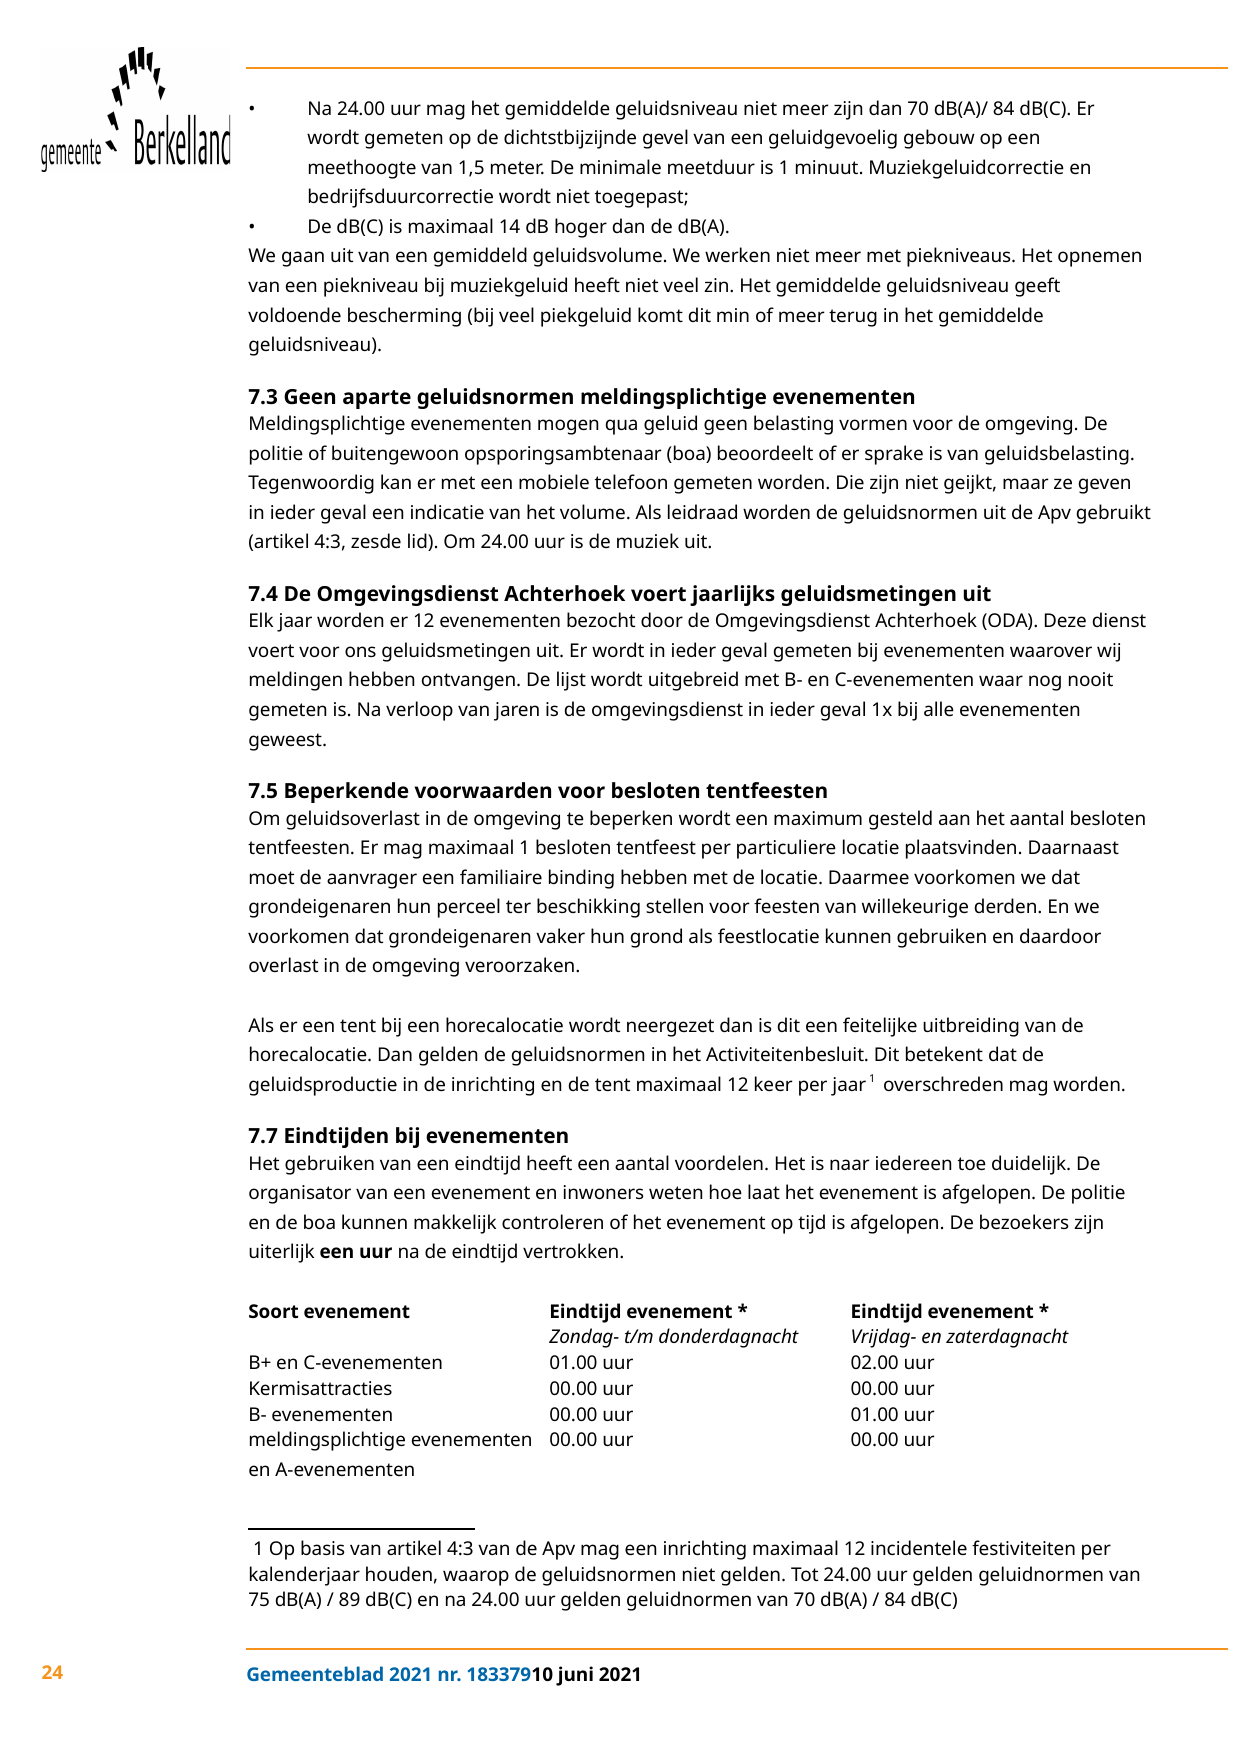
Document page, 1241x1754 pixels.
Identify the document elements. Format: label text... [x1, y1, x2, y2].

text 7.4 De Omgevingsdienst Achterhoek voert jaarlijks geluidsmetingen uit [248, 579, 1152, 607]
picture [41, 47, 231, 172]
table_header Soort evenement [248, 1298, 549, 1323]
table_cell 01.00 uur [549, 1349, 850, 1375]
table_cell 00.00 uur [850, 1426, 1152, 1482]
text 7.7 Eindtijden bij evenementen [248, 1121, 1152, 1150]
text Op basis van artikel 4:3 van de Apv mag een inrichting maximaal 12 incidentele festiviteiten per kalenderjaar houden, waarop de geluidsnormen niet gelden. Tot 24.00 uur gelden geluidnormen van 75 dB(A) / 89 dB(C) en na 24.00 uur gelden geluidnormen van 70 dB(A) / 84 dB(C) [248, 1535, 1152, 1612]
text Als er een tent bij een horecalocatie wordt neergezet dan is dit een feitelijke uitbreiding van de horecalocatie. Dan gelden de geluidsnormen in het Activiteitenbesluit. Dit betekent dat de geluidsproductie in de inrichting en de tent maximaal 12 keer per jaar overschreden mag worden. [248, 1012, 1152, 1097]
text 7.5 Beperkende voorwaarden voor besloten tentfeesten [248, 776, 1152, 805]
list Na 24.00 uur mag het gemiddelde geluidsniveau niet meer zijn dan 70 dB(A)/ 84 dB(C). Er wordt gemeten op de dichtstbijzijnde gevel van een geluidgevoelig gebouw op een meethoogte van 1,5 meter. De minimale meetduur is 1 minuut. Muziekgeluidcorrectie en bedrijfsduurcorrectie wordt niet toegepast; [248, 95, 1152, 209]
table_cell 00.00 uur [549, 1401, 850, 1426]
text 7.3 Geen aparte geluidsnormen meldingsplichtige evenementen [248, 382, 1152, 410]
text Het gebruiken van een eindtijd heeft een aantal voordelen. Het is naar iedereen toe duidelijk. De organisator van een evenement en inwoners weten hoe laat het evenement is afgelopen. De politie en de boa kunnen makkelijk controleren of het evenement op tijd is afgelopen. De bezoekers zijn uiterlijk een uur na de eindtijd vertrokken. [248, 1150, 1152, 1264]
table_cell Vrijdag- en zaterdagnacht [850, 1324, 1152, 1349]
table_cell Zondag- t/m donderdagnacht [549, 1324, 850, 1349]
table_header Eindtijd evenement * [549, 1298, 850, 1323]
text Elk jaar worden er 12 evenementen bezocht door de Omgevingsdienst Achterhoek (ODA). Deze dienst voert voor ons geluidsmetingen uit. Er wordt in ieder geval gemeten bij evenementen waarover wij meldingen hebben ontvangen. De lijst wordt uitgebreid met B- en C-evenementen waar nog nooit gemeten is. Na verloop van jaren is de omgevingsdienst in ieder geval 1x bij alle evenementen geweest. [248, 607, 1152, 752]
table_cell meldingsplichtige evenementen en A-evenementen [248, 1426, 549, 1482]
table_cell 01.00 uur [850, 1401, 1152, 1426]
text Meldingsplichtige evenementen mogen qua geluid geen belasting vormen voor de omgeving. De politie of buitengewoon opsporingsambtenaar (boa) beoordeelt of er sprake is van geluidsbelasting. Tegenwoordig kan er met een mobiele telefoon gemeten worden. Die zijn niet geijkt, maar ze geven in ieder geval een indicatie van het volume. Als leidraad worden de geluidsnormen uit de Apv gebruikt (artikel 4:3, zesde lid). Om 24.00 uur is de muziek uit. [248, 410, 1152, 554]
text We gaan uit van een gemiddeld geluidsvolume. We werken niet meer met piekniveaus. Het opnemen van een piekniveau bij muziekgeluid heeft niet veel zin. Het gemiddelde geluidsniveau geeft voldoende bescherming (bij veel piekgeluid komt dit min of meer terug in het gemiddelde geluidsniveau). [248, 243, 1152, 357]
table_cell Kermisattracties [248, 1375, 549, 1401]
table_header Eindtijd evenement * [850, 1298, 1152, 1323]
table_cell 02.00 uur [850, 1349, 1152, 1375]
list De dB(C) is maximaal 14 dB hoger dan de dB(A). [248, 213, 1152, 239]
table_cell [248, 1324, 549, 1349]
table_cell 00.00 uur [549, 1426, 850, 1482]
table_cell 00.00 uur [549, 1375, 850, 1401]
table_cell B- evenementen [248, 1401, 549, 1426]
table_cell B+ en C-evenementen [248, 1349, 549, 1375]
text Om geluidsoverlast in de omgeving te beperken wordt een maximum gesteld aan het aantal besloten tentfeesten. Er mag maximaal 1 besloten tentfeest per particuliere locatie plaatsvinden. Daarnaast moet de aanvrager een familiaire binding hebben met de locatie. Daarmee voorkomen we dat grondeigenaren hun perceel ter beschikking stellen voor feesten van willekeurige derden. En we voorkomen dat grondeigenaren vaker hun grond als feestlocatie kunnen gebruiken en daardoor overlast in de omgeving veroorzaken. [248, 805, 1152, 978]
table_cell 00.00 uur [850, 1375, 1152, 1401]
